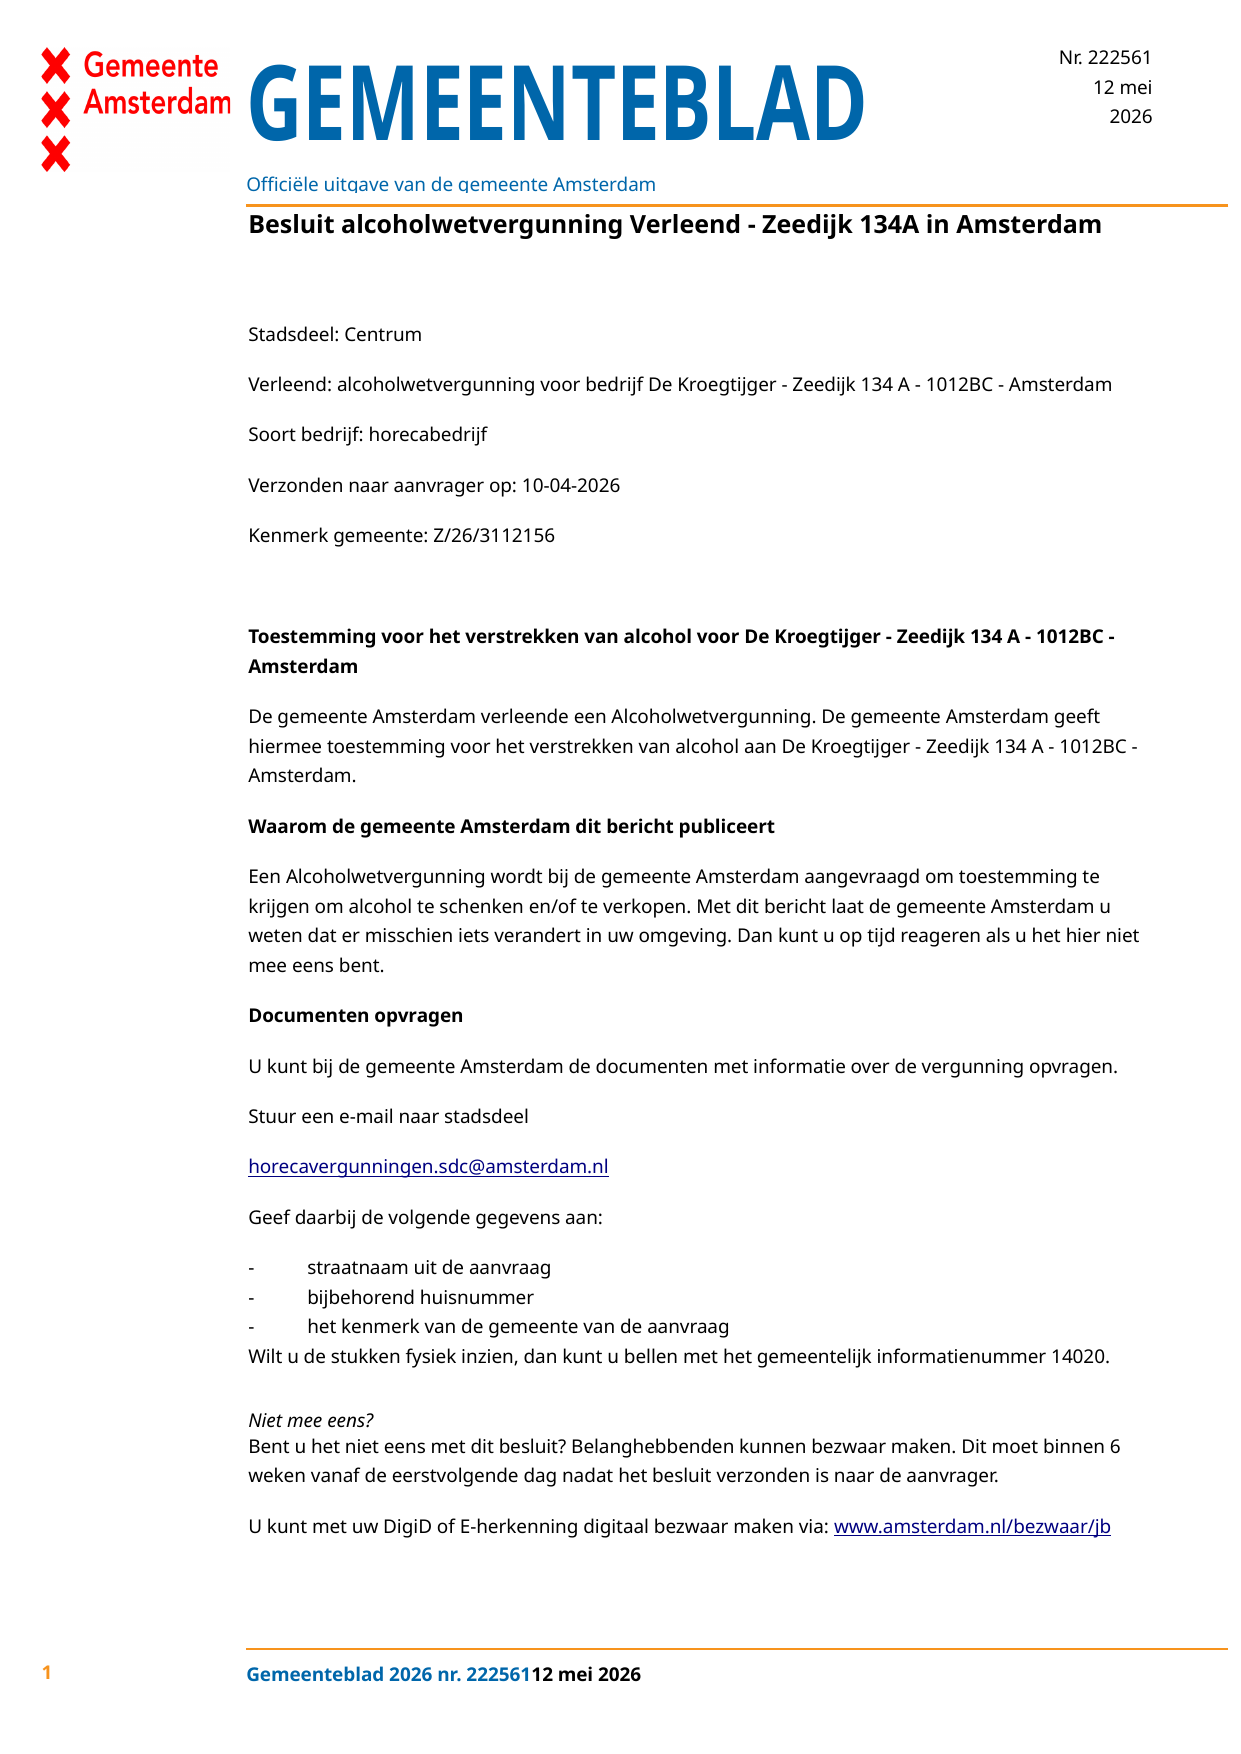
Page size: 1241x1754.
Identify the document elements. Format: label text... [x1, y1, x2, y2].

text Wilt u de stukken fysiek inzien, dan kunt u bellen met het gemeentelijk informatienummer 14020. [248, 1343, 1152, 1369]
text Besluit alcoholwetvergunning Verleend - Zeedijk 134A in Amsterdam [248, 207, 1152, 241]
text Waarom de gemeente Amsterdam dit bericht publiceert [248, 813, 1152, 838]
text Verleend: alcoholwetvergunning voor bedrijf De Kroegtijger - Zeedijk 134 A - 1012BC - Amsterdam [248, 371, 1152, 397]
text Kenmerk gemeente: Z/26/3112156 [248, 522, 1152, 548]
text U kunt met uw DigiD of E-herkenning digitaal bezwaar maken via: www.amsterdam.nl/bezwaar/jb [248, 1513, 1152, 1539]
list het kenmerk van de gemeente van de aanvraag [248, 1314, 1152, 1339]
text Niet mee eens? [248, 1407, 1152, 1433]
text Soort bedrijf: horecabedrijf [248, 422, 1152, 447]
text Geef daarbij de volgende gegevens aan: [248, 1204, 1152, 1230]
text Stadsdeel: Centrum [248, 321, 1152, 346]
text Bent u het niet eens met dit besluit? Belanghebbenden kunnen bezwaar maken. Dit moet binnen 6 weken vanaf de eerstvolgende dag nadat het besluit verzonden is naar de aanvrager. [248, 1433, 1152, 1488]
text Stuur een e-mail naar stadsdeel [248, 1103, 1152, 1129]
list straatnaam uit de aanvraag [248, 1254, 1152, 1280]
text Verzonden naar aanvrager op: 10-04-2026 [248, 472, 1152, 498]
text Een Alcoholwetvergunning wordt bij de gemeente Amsterdam aangevraagd om toestemming te krijgen om alcohol te schenken en/of te verkopen. Met dit bericht laat de gemeente Amsterdam u weten dat er misschien iets verandert in uw omgeving. Dan kunt u op tijd reageren als u het hier niet mee eens bent. [248, 863, 1152, 978]
text horecavergunningen.sdc@amsterdam.nl [248, 1154, 1152, 1179]
text Toestemming voor het verstrekken van alcohol voor De Kroegtijger - Zeedijk 134 A - 1012BC - Amsterdam [248, 623, 1152, 678]
text U kunt bij de gemeente Amsterdam de documenten met informatie over de vergunning opvragen. [248, 1053, 1152, 1078]
text Documenten opvragen [248, 1002, 1152, 1028]
list bijbehorend huisnummer [248, 1284, 1152, 1310]
picture [41, 47, 231, 172]
text De gemeente Amsterdam verleende een Alcoholwetvergunning. De gemeente Amsterdam geeft hiermee toestemming voor het verstrekken van alcohol aan De Kroegtijger - Zeedijk 134 A - 1012BC - Amsterdam. [248, 703, 1152, 788]
